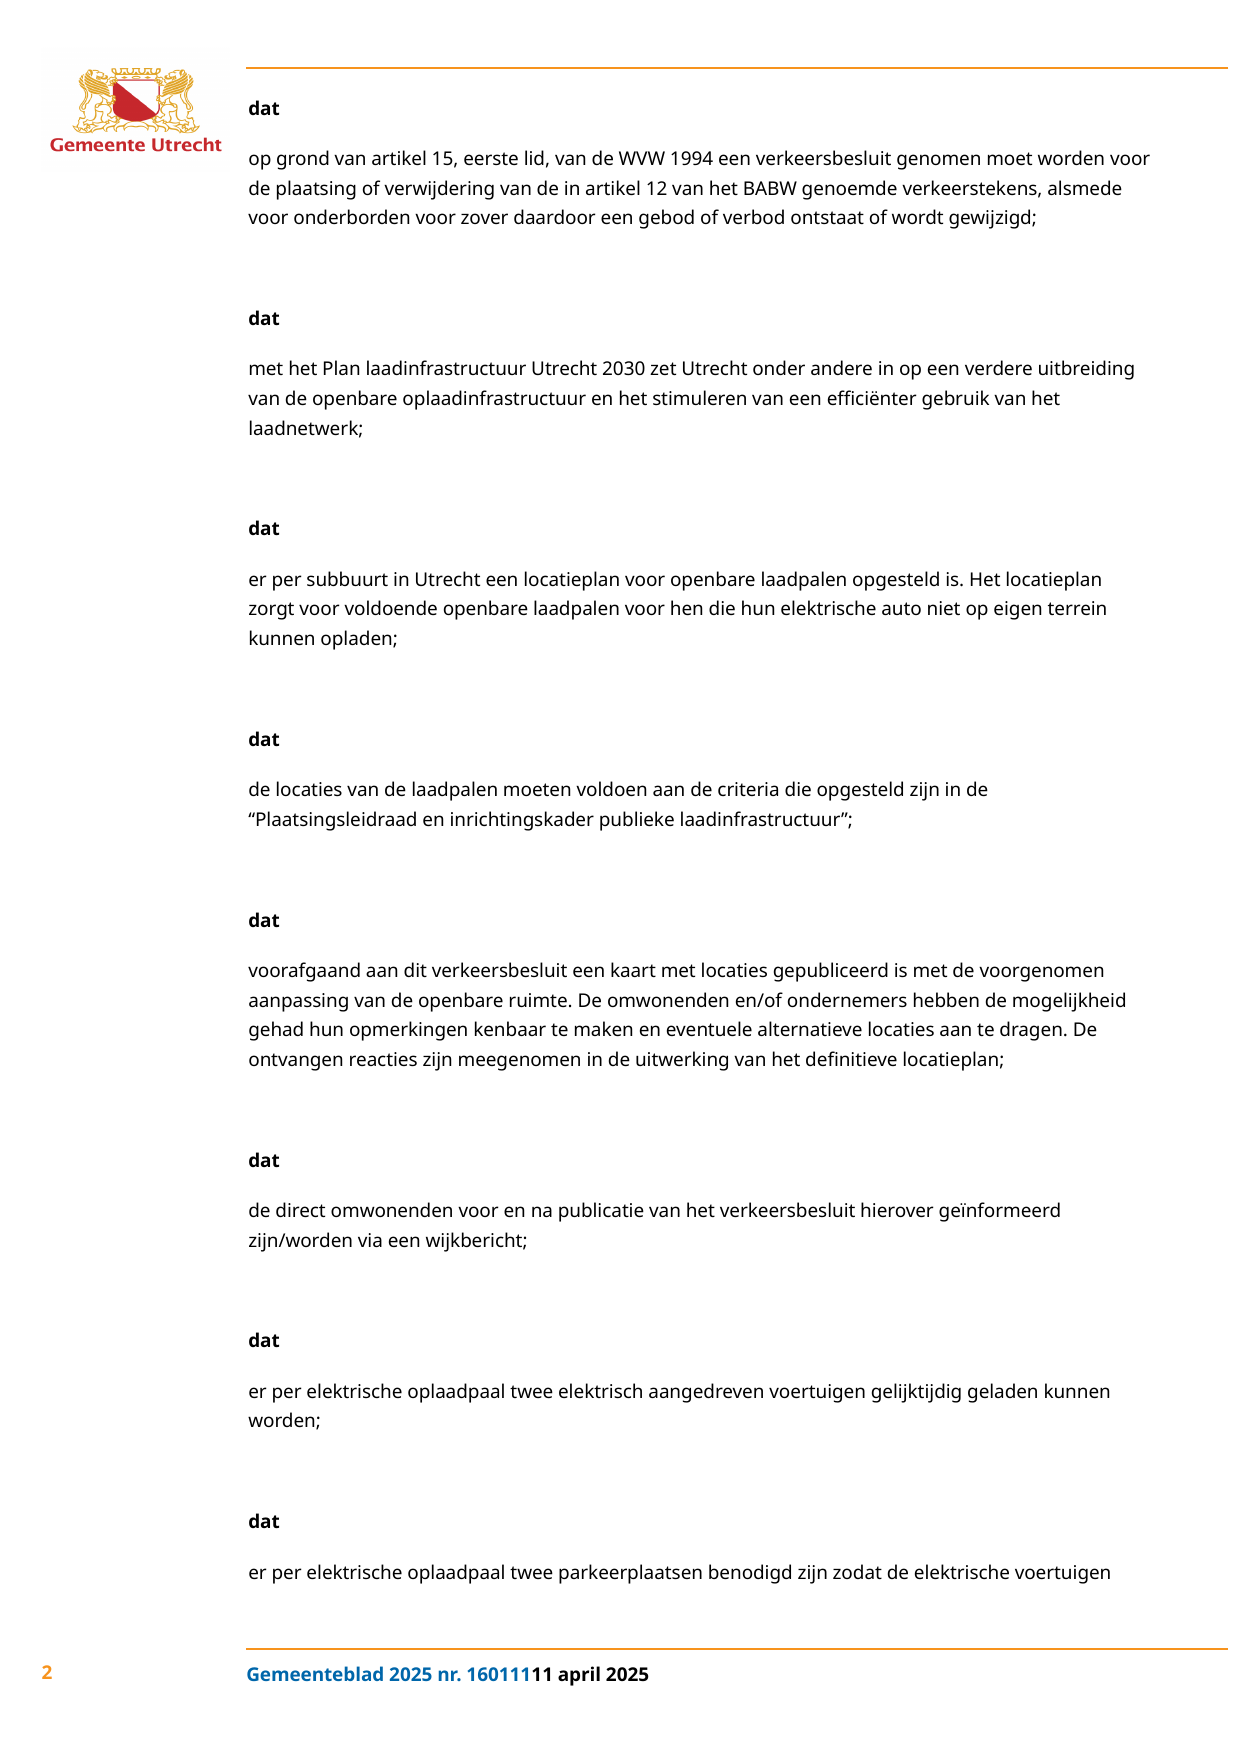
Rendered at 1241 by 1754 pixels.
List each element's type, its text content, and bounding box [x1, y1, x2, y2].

picture [41, 47, 231, 172]
text er per subbuurt in Utrecht een locatieplan voor openbare laadpalen opgesteld is. Het locatieplan zorgt voor voldoende openbare laadpalen voor hen die hun elektrische auto niet op eigen terrein kunnen opladen; [248, 566, 1152, 651]
text dat [248, 1328, 1152, 1353]
text op grond van artikel 15, eerste lid, van de WVW 1994 een verkeersbesluit genomen moet worden voor de plaatsing of verwijdering van de in artikel 12 van het BABW genoemde verkeerstekens, alsmede voor onderborden voor zover daardoor een gebod of verbod ontstaat of wordt gewijzigd; [248, 145, 1152, 230]
text dat [248, 305, 1152, 331]
text dat [248, 95, 1152, 121]
text de direct omwonenden voor en na publicatie van het verkeersbesluit hierover geïnformeerd zijn/worden via een wijkbericht; [248, 1197, 1152, 1253]
text met het Plan laadinfrastructuur Utrecht 2030 zet Utrecht onder andere in op een verdere uitbreiding van de openbare oplaadinfrastructuur en het stimuleren van een efficiënter gebruik van het laadnetwerk; [248, 356, 1152, 441]
text de locaties van de laadpalen moeten voldoen aan de criteria die opgesteld zijn in de “Plaatsingsleidraad en inrichtingskader publieke laadinfrastructuur”; [248, 776, 1152, 832]
text dat [248, 726, 1152, 752]
text dat [248, 1147, 1152, 1173]
text voorafgaand aan dit verkeersbesluit een kaart met locaties gepubliceerd is met de voorgenomen aanpassing van de openbare ruimte. De omwonenden en/of ondernemers hebben de mogelijkheid gehad hun opmerkingen kenbaar te maken en eventuele alternatieve locaties aan te dragen. De ontvangen reacties zijn meegenomen in de uitwerking van het definitieve locatieplan; [248, 957, 1152, 1072]
text dat [248, 516, 1152, 541]
text dat [248, 1508, 1152, 1534]
text dat [248, 907, 1152, 933]
text er per elektrische oplaadpaal twee elektrisch aangedreven voertuigen gelijktijdig geladen kunnen worden; [248, 1378, 1152, 1433]
text er per elektrische oplaadpaal twee parkeerplaatsen benodigd zijn zodat de elektrische voertuigen [248, 1559, 1152, 1585]
